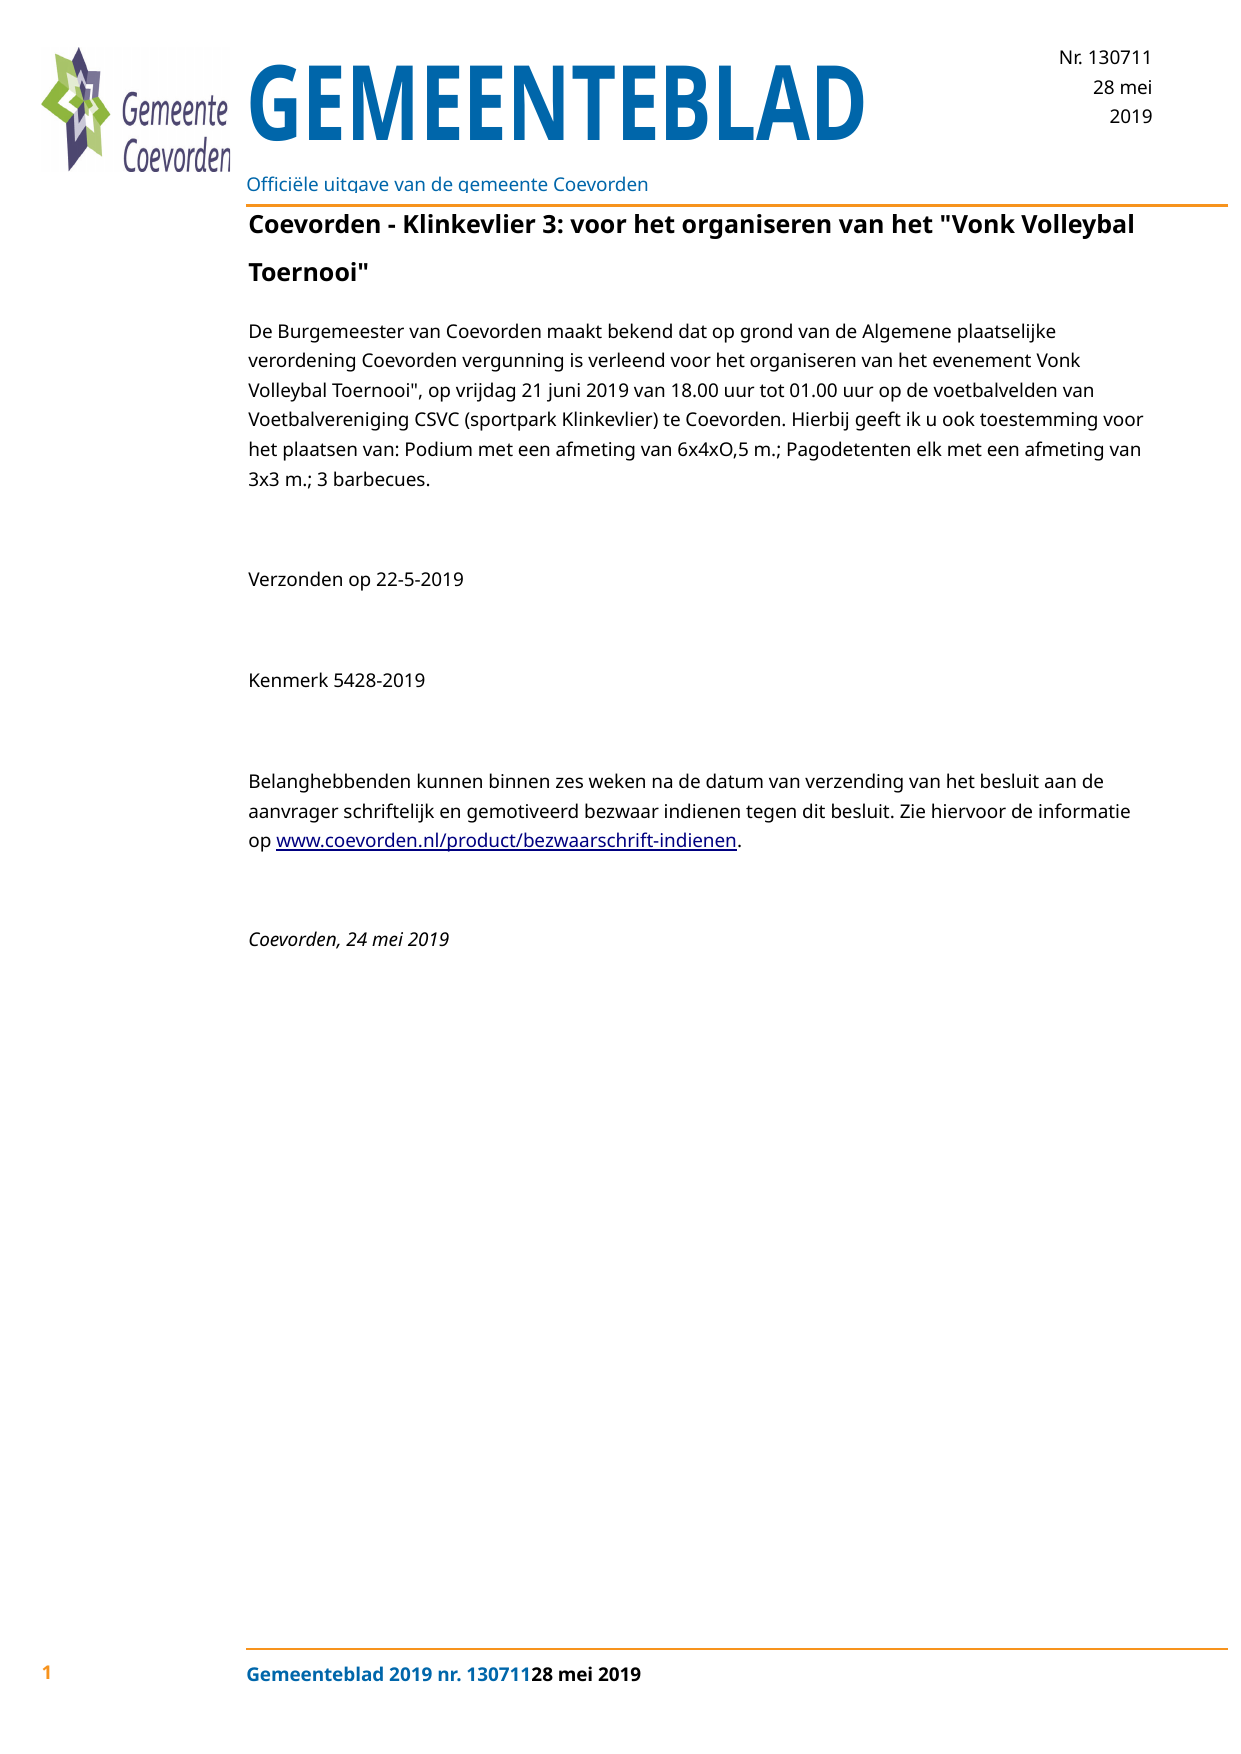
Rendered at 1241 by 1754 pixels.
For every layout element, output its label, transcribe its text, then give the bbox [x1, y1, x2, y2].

text Coevorden - Klinkevlier 3: voor het organiseren van het "Vonk Volleybal Toernooi" [248, 207, 1152, 288]
text De Burgemeester van Coevorden maakt bekend dat op grond van de Algemene plaatselijke verordening Coevorden vergunning is verleend voor het organiseren van het evenement Vonk Volleybal Toernooi", op vrijdag 21 juni 2019 van 18.00 uur tot 01.00 uur op de voetbalvelden van Voetbalvereniging CSVC (sportpark Klinkevlier) te Coevorden. Hierbij geeft ik u ook toestemming voor het plaatsen van: Podium met een afmeting van 6x4xO,5 m.; Pagodetenten elk met een afmeting van 3x3 m.; 3 barbecues. [248, 318, 1152, 492]
text Coevorden, 24 mei 2019 [248, 926, 1152, 951]
text Belanghebbenden kunnen binnen zes weken na de datum van verzending van het besluit aan de aanvrager schriftelijk en gemotiveerd bezwaar indienen tegen dit besluit. Zie hiervoor de informatie op www.coevorden.nl/product/bezwaarschrift-indienen. [248, 768, 1152, 853]
text Kenmerk 5428-2019 [248, 667, 1152, 693]
picture [41, 47, 231, 172]
text Verzonden op 22-5-2019 [248, 567, 1152, 592]
